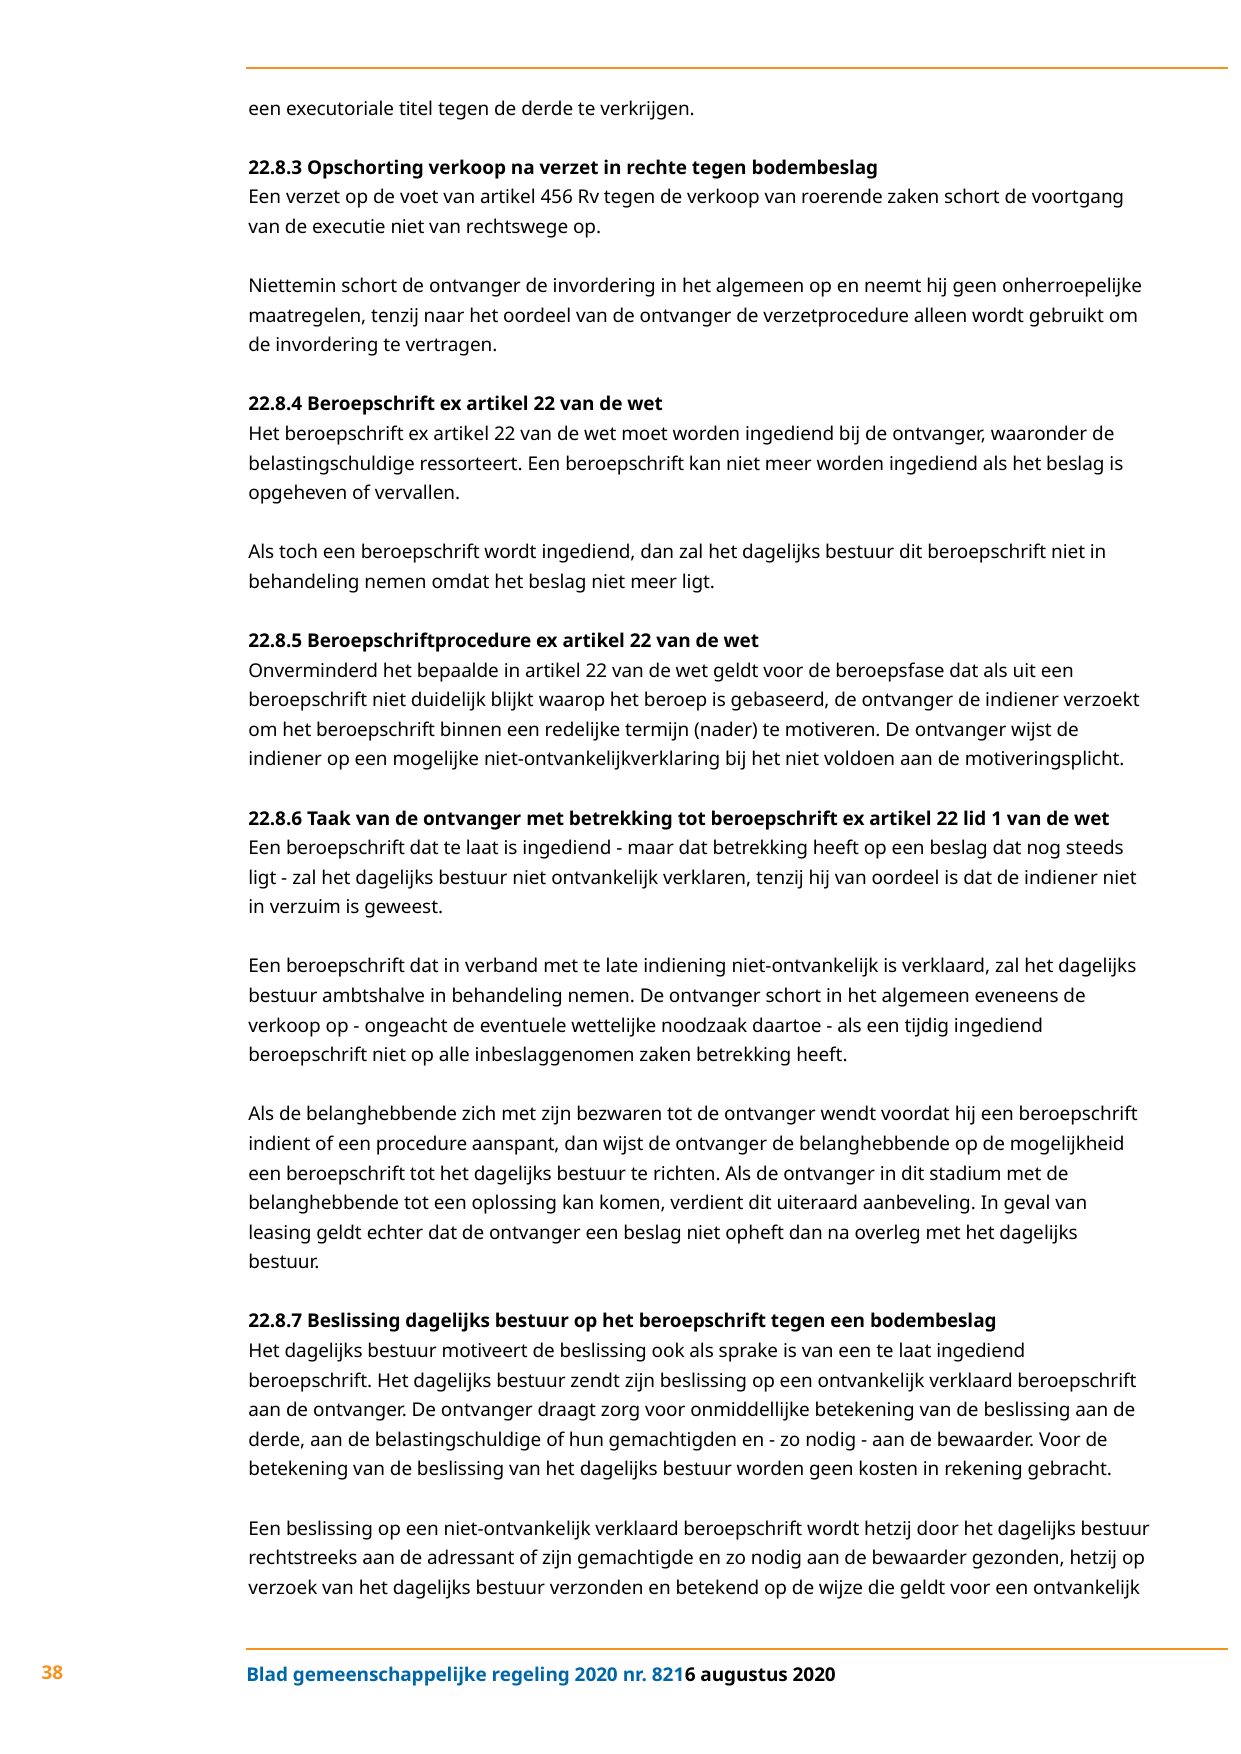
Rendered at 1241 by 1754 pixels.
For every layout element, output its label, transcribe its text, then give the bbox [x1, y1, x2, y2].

text Het dagelijks bestuur motiveert de beslissing ook als sprake is van een te laat ingediend beroepschrift. Het dagelijks bestuur zendt zijn beslissing op een ontvankelijk verklaard beroepschrift aan de ontvanger. De ontvanger draagt zorg voor onmiddellijke betekening van de beslissing aan de derde, aan de belastingschuldige of hun gemachtigden en - zo nodig - aan de bewaarder. Voor de betekening van de beslissing van het dagelijks bestuur worden geen kosten in rekening gebracht. [248, 1337, 1152, 1481]
text 22.8.3 Opschorting verkoop na verzet in rechte tegen bodembeslag [248, 154, 1152, 180]
text Een beroepschrift dat te laat is ingediend - maar dat betrekking heeft op een beslag dat nog steeds ligt - zal het dagelijks bestuur niet ontvankelijk verklaren, tenzij hij van oordeel is dat de indiener niet in verzuim is geweest. [248, 834, 1152, 919]
text 22.8.6 Taak van de ontvanger met betrekking tot beroepschrift ex artikel 22 lid 1 van de wet [248, 805, 1152, 831]
text Niettemin schort de ontvanger de invordering in het algemeen op en neemt hij geen onherroepelijke maatregelen, tenzij naar het oordeel van de ontvanger de verzetprocedure alleen wordt gebruikt om de invordering te vertragen. [248, 272, 1152, 357]
text 22.8.5 Beroepschriftprocedure ex artikel 22 van de wet [248, 627, 1152, 653]
picture [41, 47, 231, 172]
text Als de belanghebbende zich met zijn bezwaren tot de ontvanger wendt voordat hij een beroepschrift indient of een procedure aanspant, dan wijst de ontvanger de belanghebbende op de mogelijkheid een beroepschrift tot het dagelijks bestuur te richten. Als de ontvanger in dit stadium met de belanghebbende tot een oplossing kan komen, verdient dit uiteraard aanbeveling. In geval van leasing geldt echter dat de ontvanger een beslag niet opheft dan na overleg met het dagelijks bestuur. [248, 1101, 1152, 1274]
text Onverminderd het bepaalde in artikel 22 van de wet geldt voor de beroepsfase dat als uit een beroepschrift niet duidelijk blijkt waarop het beroep is gebaseerd, de ontvanger de indiener verzoekt om het beroepschrift binnen een redelijke termijn (nader) te motiveren. De ontvanger wijst de indiener op een mogelijke niet-ontvankelijkverklaring bij het niet voldoen aan de motiveringsplicht. [248, 657, 1152, 771]
text Een verzet op de voet van artikel 456 Rv tegen de verkoop van roerende zaken schort de voortgang van de executie niet van rechtswege op. [248, 183, 1152, 239]
text Het beroepschrift ex artikel 22 van de wet moet worden ingediend bij de ontvanger, waaronder de belastingschuldige ressorteert. Een beroepschrift kan niet meer worden ingediend als het beslag is opgeheven of vervallen. [248, 420, 1152, 505]
text Als toch een beroepschrift wordt ingediend, dan zal het dagelijks bestuur dit beroepschrift niet in behandeling nemen omdat het beslag niet meer ligt. [248, 538, 1152, 594]
text 22.8.7 Beslissing dagelijks bestuur op het beroepschrift tegen een bodembeslag [248, 1308, 1152, 1333]
text een executoriale titel tegen de derde te verkrijgen. [248, 95, 1152, 121]
text Een beroepschrift dat in verband met te late indiening niet-ontvankelijk is verklaard, zal het dagelijks bestuur ambtshalve in behandeling nemen. De ontvanger schort in het algemeen eveneens de verkoop op - ongeacht de eventuele wettelijke noodzaak daartoe - als een tijdig ingediend beroepschrift niet op alle inbeslaggenomen zaken betrekking heeft. [248, 953, 1152, 1067]
text 22.8.4 Beroepschrift ex artikel 22 van de wet [248, 391, 1152, 416]
text Een beslissing op een niet-ontvankelijk verklaard beroepschrift wordt hetzij door het dagelijks bestuur rechtstreeks aan de adressant of zijn gemachtigde en zo nodig aan de bewaarder gezonden, hetzij op verzoek van het dagelijks bestuur verzonden en betekend op de wijze die geldt voor een ontvankelijk [248, 1515, 1152, 1600]
